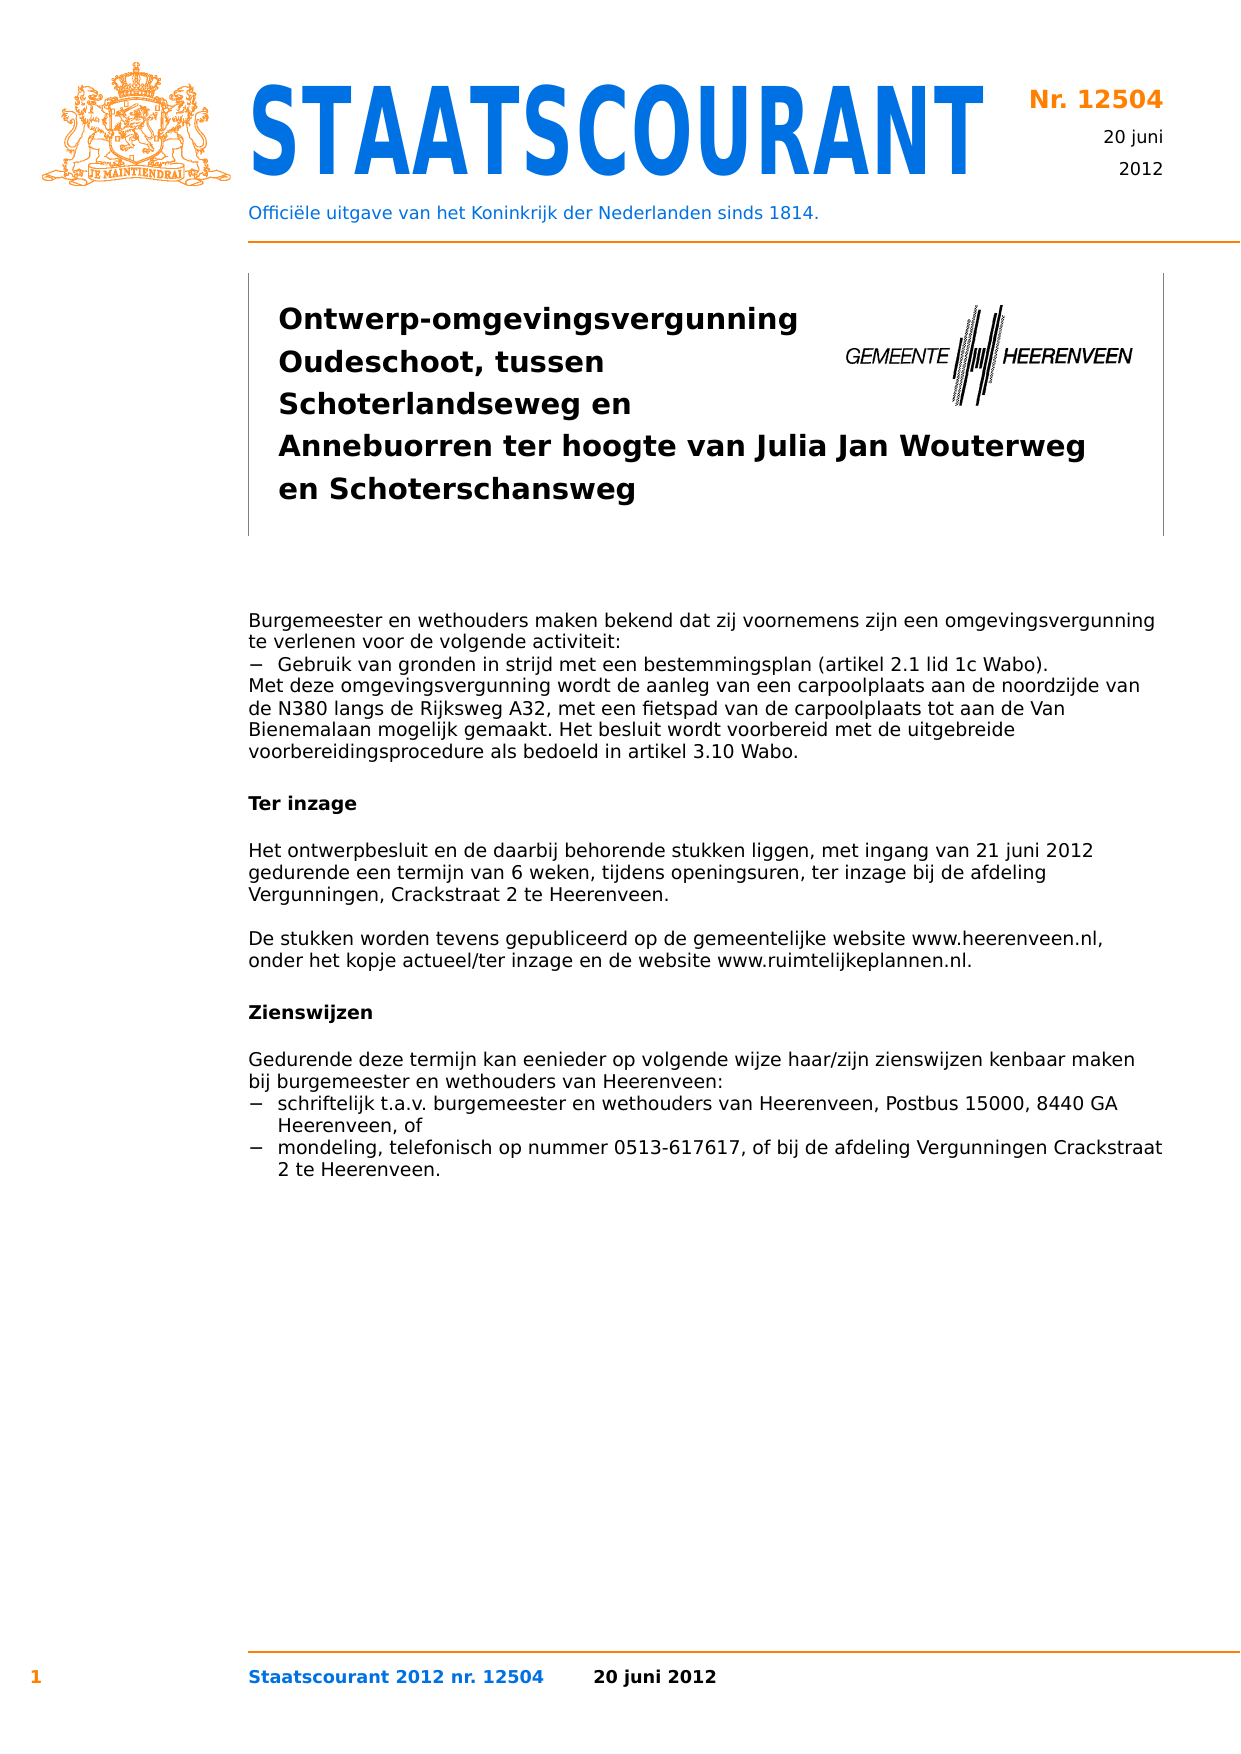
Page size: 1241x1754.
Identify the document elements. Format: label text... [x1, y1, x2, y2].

table_header STAATSCOURANT [248, 62, 998, 203]
picture [41, 62, 231, 186]
text Burgemeester en wethouders maken bekend dat zij voornemens zijn een omgevingsvergunning te verlenen voor de volgende activiteit: [248, 609, 1163, 653]
table_cell 20 juni [998, 121, 1240, 153]
text De stukken worden tevens gepubliceerd op de gemeentelijke website www.heerenveen.nl, onder het kopje actueel/ter inzage en de website www.ruimtelijkeplannen.nl. [248, 928, 1163, 972]
text Gedurende deze termijn kan eenieder op volgende wijze haar/zijn zienswijzen kenbaar maken bij burgemeester en wethouders van Heerenveen: [248, 1049, 1163, 1093]
subtitle Ter inzage [248, 793, 1163, 815]
picture [844, 302, 1134, 409]
table_header [25, 62, 248, 241]
table_header Nr. 12504 [998, 62, 1240, 121]
table_cell Officiële uitgave van het Koninkrijk der Nederlanden sinds 1814. [248, 203, 1240, 241]
text Met deze omgevingsvergunning wordt de aanleg van een carpoolplaats aan de noordzijde van de N380 langs de Rijksweg A32, met een fietspad van de carpoolplaats tot aan de Van Bienemalaan mogelijk gemaakt. Het besluit wordt voorbereid met de uitgebreide voorbereidingsprocedure als bedoeld in artikel 3.10 Wabo. [248, 675, 1163, 763]
text − Gebruik van gronden in strijd met een bestemmingsplan (artikel 2.1 lid 1c Wabo). [248, 653, 1163, 675]
text − schriftelijk t.a.v. burgemeester en wethouders van Heerenveen, Postbus 15000, 8440 GA Heerenveen, of [248, 1093, 1163, 1137]
text − mondeling, telefonisch op nummer 0513-617617, of bij de afdeling Vergunningen Crackstraat 2 te Heerenveen. [248, 1137, 1163, 1181]
table_cell 2012 [998, 153, 1240, 203]
text Het ontwerpbesluit en de daarbij behorende stukken liggen, met ingang van 21 juni 2012 gedurende een termijn van 6 weken, tijdens openingsuren, ter inzage bij de afdeling Vergunningen, Crackstraat 2 te Heerenveen. [248, 840, 1163, 906]
subtitle Ontwerp-omgevingsvergunning Oudeschoot, tussen Schoterlandseweg en Annebuorren ter hoogte van Julia Jan Wouterweg en Schoterschansweg [249, 273, 1163, 536]
subtitle Zienswijzen [248, 1002, 1163, 1024]
